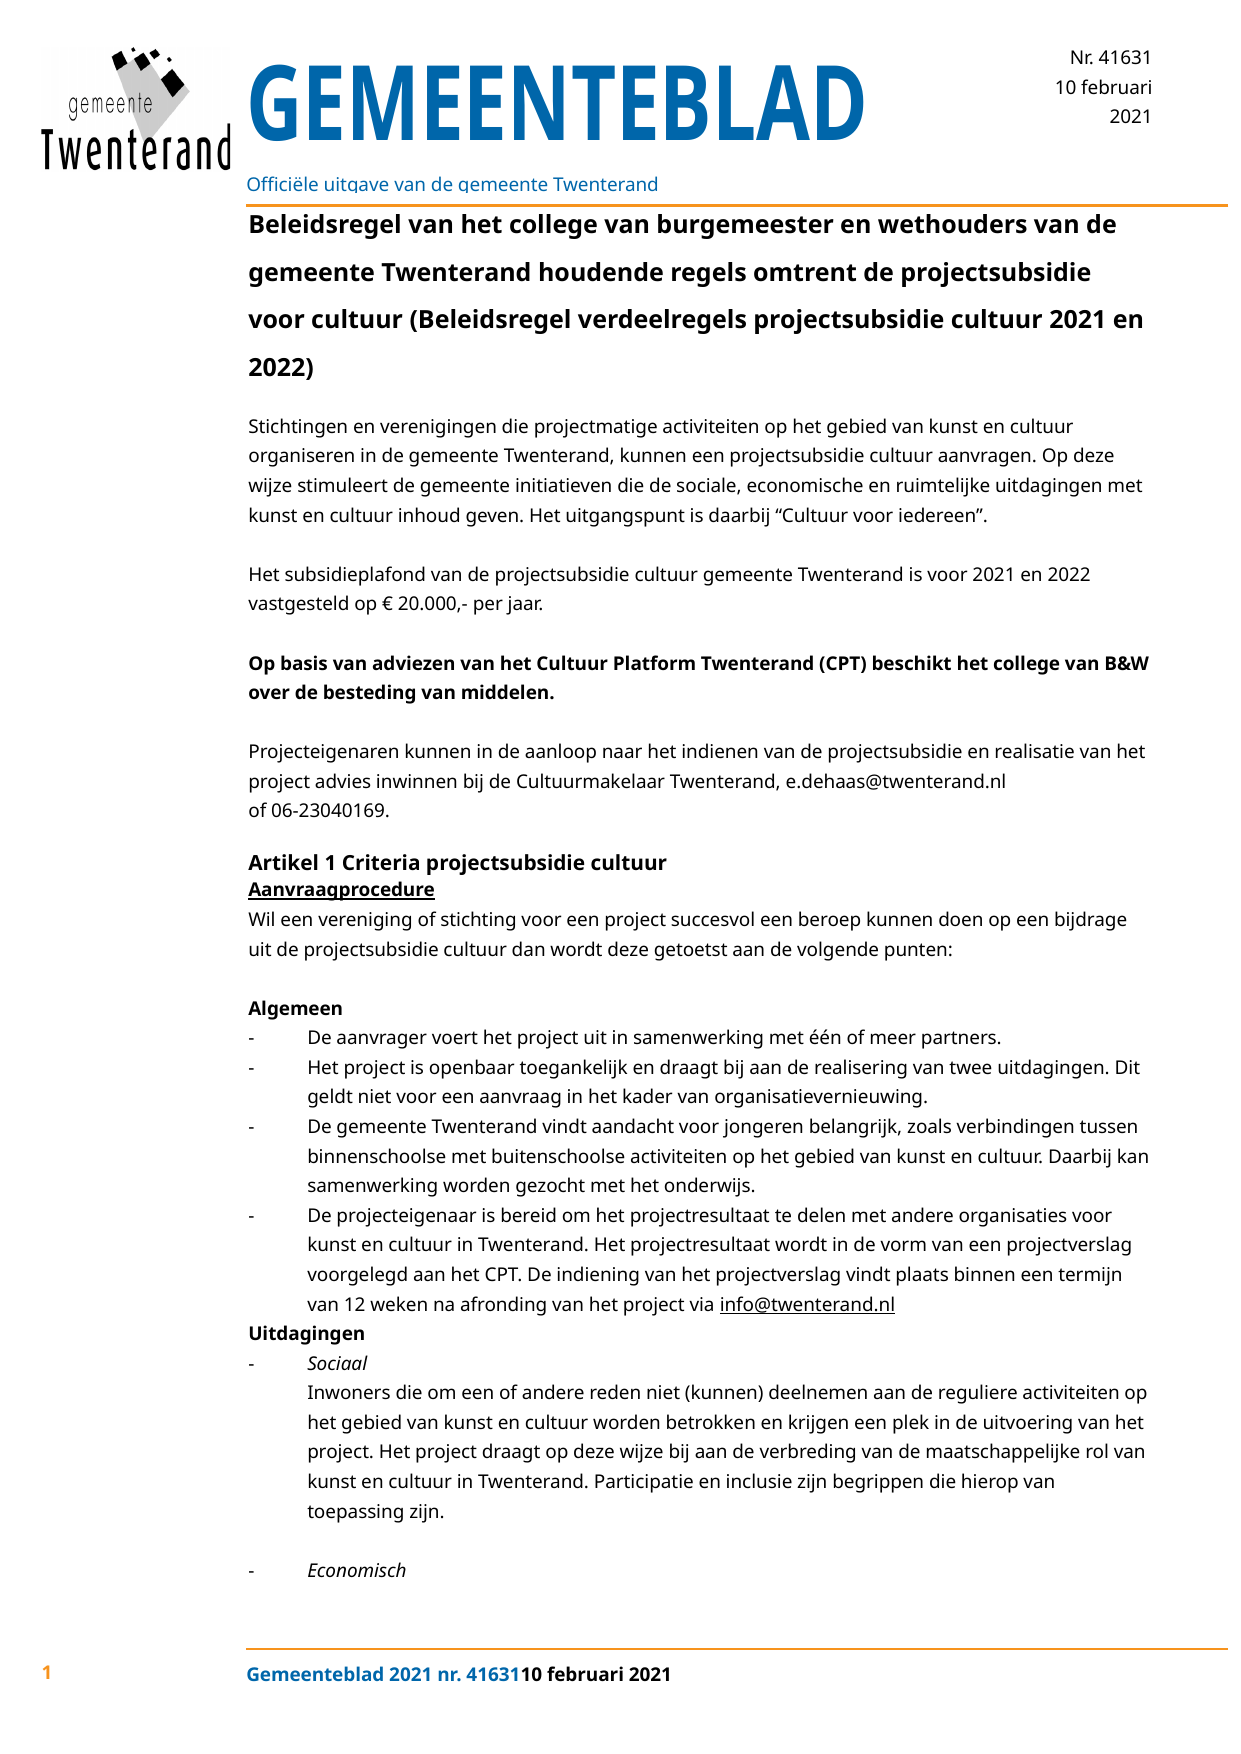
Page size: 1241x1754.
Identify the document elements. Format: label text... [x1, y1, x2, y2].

text Uitdagingen [248, 1320, 1152, 1346]
text of 06-23040169. [248, 798, 1152, 823]
text Projecteigenaren kunnen in de aanloop naar het indienen van de projectsubsidie en realisatie van het project advies inwinnen bij de Cultuurmakelaar Twenterand, e.dehaas@twenterand.nl [248, 738, 1152, 794]
text Het subsidieplafond van de projectsubsidie cultuur gemeente Twenterand is voor 2021 en 2022 [248, 561, 1152, 587]
list De gemeente Twenterand vindt aandacht voor jongeren belangrijk, zoals verbindingen tussen binnenschoolse met buitenschoolse activiteiten op het gebied van kunst en cultuur. Daarbij kan samenwerking worden gezocht met het onderwijs. [248, 1113, 1152, 1198]
text over de besteding van middelen. [248, 679, 1152, 705]
text Op basis van adviezen van het Cultuur Platform Twenterand (CPT) beschikt het college van B&W [248, 650, 1152, 676]
list Sociaal [248, 1350, 1152, 1376]
text Stichtingen en verenigingen die projectmatige activiteiten op het gebied van kunst en cultuur organiseren in de gemeente Twenterand, kunnen een projectsubsidie cultuur aanvragen. Op deze wijze stimuleert de gemeente initiatieven die de sociale, economische en ruimtelijke uitdagingen met kunst en cultuur inhoud geven. Het uitgangspunt is daarbij “Cultuur voor iedereen”. [248, 413, 1152, 528]
picture [41, 47, 231, 172]
text vastgesteld op € 20.000,- per jaar. [248, 591, 1152, 616]
text Artikel 1 Criteria projectsubsidie cultuur [248, 848, 1152, 877]
list De projecteigenaar is bereid om het projectresultaat te delen met andere organisaties voor kunst en cultuur in Twenterand. Het projectresultaat wordt in de vorm van een projectverslag voorgelegd aan het CPT. De indiening van het projectverslag vindt plaats binnen een termijn van 12 weken na afronding van het project via info@twenterand.nl [248, 1202, 1152, 1316]
text Algemeen [248, 995, 1152, 1021]
list Inwoners die om een of andere reden niet (kunnen) deelnemen aan de reguliere activiteiten op het gebied van kunst en cultuur worden betrokken en krijgen een plek in de uitvoering van het project. Het project draagt op deze wijze bij aan de verbreding van de maatschappelijke rol van kunst en cultuur in Twenterand. Participatie en inclusie zijn begrippen die hierop van toepassing zijn. [248, 1379, 1152, 1523]
text Aanvraagprocedure [248, 877, 1152, 902]
text Wil een vereniging of stichting voor een project succesvol een beroep kunnen doen op een bijdrage uit de projectsubsidie cultuur dan wordt deze getoetst aan de volgende punten: [248, 906, 1152, 961]
list De aanvrager voert het project uit in samenwerking met één of meer partners. [248, 1024, 1152, 1050]
list Economisch [248, 1557, 1152, 1583]
text Beleidsregel van het college van burgemeester en wethouders van de gemeente Twenterand houdende regels omtrent de projectsubsidie voor cultuur (Beleidsregel verdeelregels projectsubsidie cultuur 2021 en 2022) [248, 207, 1152, 384]
list Het project is openbaar toegankelijk en draagt bij aan de realisering van twee uitdagingen. Dit geldt niet voor een aanvraag in het kader van organisatievernieuwing. [248, 1054, 1152, 1109]
